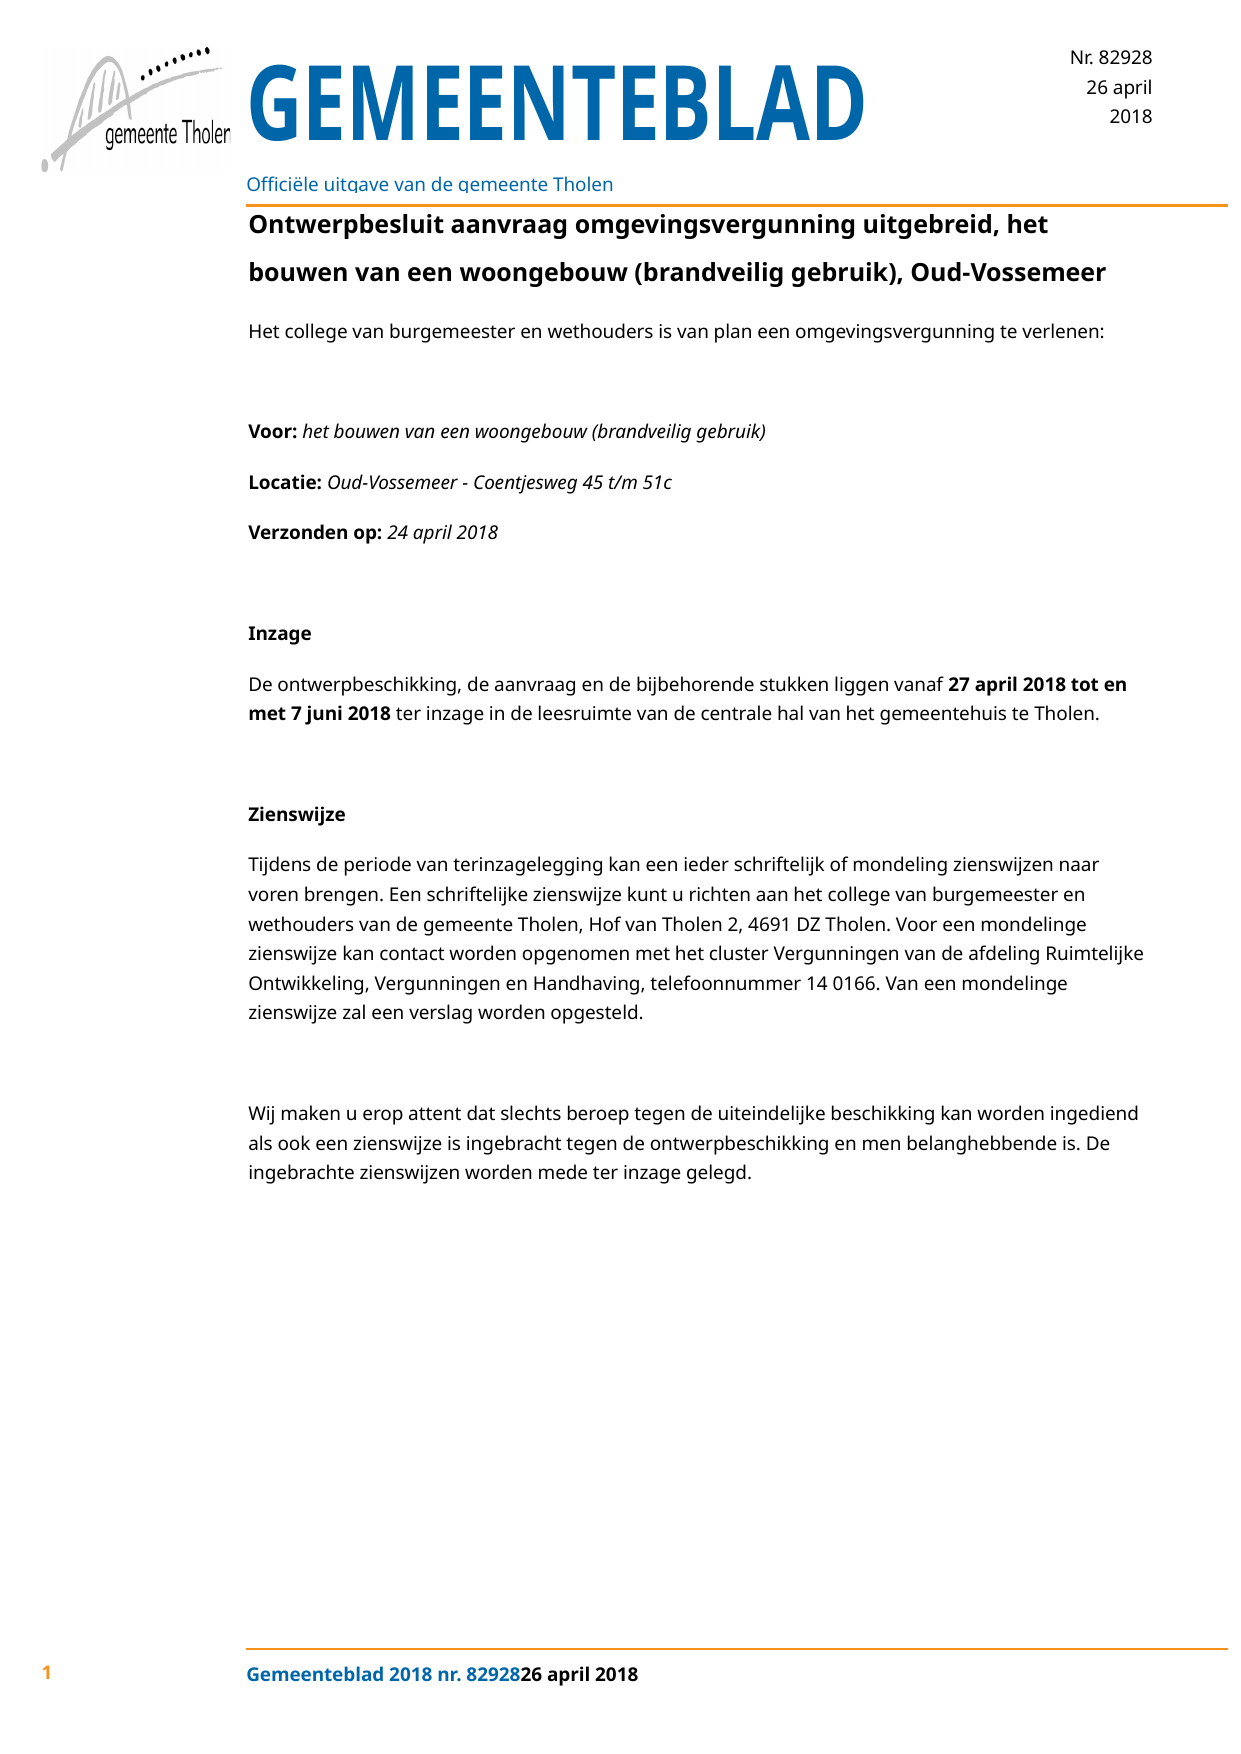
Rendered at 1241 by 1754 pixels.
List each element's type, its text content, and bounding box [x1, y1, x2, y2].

text Ontwerpbesluit aanvraag omgevingsvergunning uitgebreid, het bouwen van een woongebouw (brandveilig gebruik), Oud-Vossemeer [248, 207, 1152, 288]
text De ontwerpbeschikking, de aanvraag en de bijbehorende stukken liggen vanaf 27 april 2018 tot en met 7 juni 2018 ter inzage in de leesruimte van de centrale hal van het gemeentehuis te Tholen. [248, 671, 1152, 726]
picture [41, 47, 231, 172]
text Locatie: Oud-Vossemeer - Coentjesweg 45 t/m 51c [248, 469, 1152, 495]
text Tijdens de periode van terinzagelegging kan een ieder schriftelijk of mondeling zienswijzen naar voren brengen. Een schriftelijke zienswijze kunt u richten aan het college van burgemeester en wethouders van de gemeente Tholen, Hof van Tholen 2, 4691 DZ Tholen. Voor een mondelinge zienswijze kan contact worden opgenomen met het cluster Vergunningen van de afdeling Ruimtelijke Ontwikkeling, Vergunningen en Handhaving, telefoonnummer 14 0166. Van een mondelinge zienswijze zal een verslag worden opgesteld. [248, 852, 1152, 1025]
text Zienswijze [248, 801, 1152, 827]
text Inzage [248, 620, 1152, 646]
text Voor: het bouwen van een woongebouw (brandveilig gebruik) [248, 419, 1152, 444]
text Wij maken u erop attent dat slechts beroep tegen de uiteindelijke beschikking kan worden ingediend als ook een zienswijze is ingebracht tegen de ontwerpbeschikking en men belanghebbende is. De ingebrachte zienswijzen worden mede ter inzage gelegd. [248, 1100, 1152, 1185]
text Verzonden op: 24 april 2018 [248, 519, 1152, 545]
text Het college van burgemeester en wethouders is van plan een omgevingsvergunning te verlenen: [248, 318, 1152, 344]
